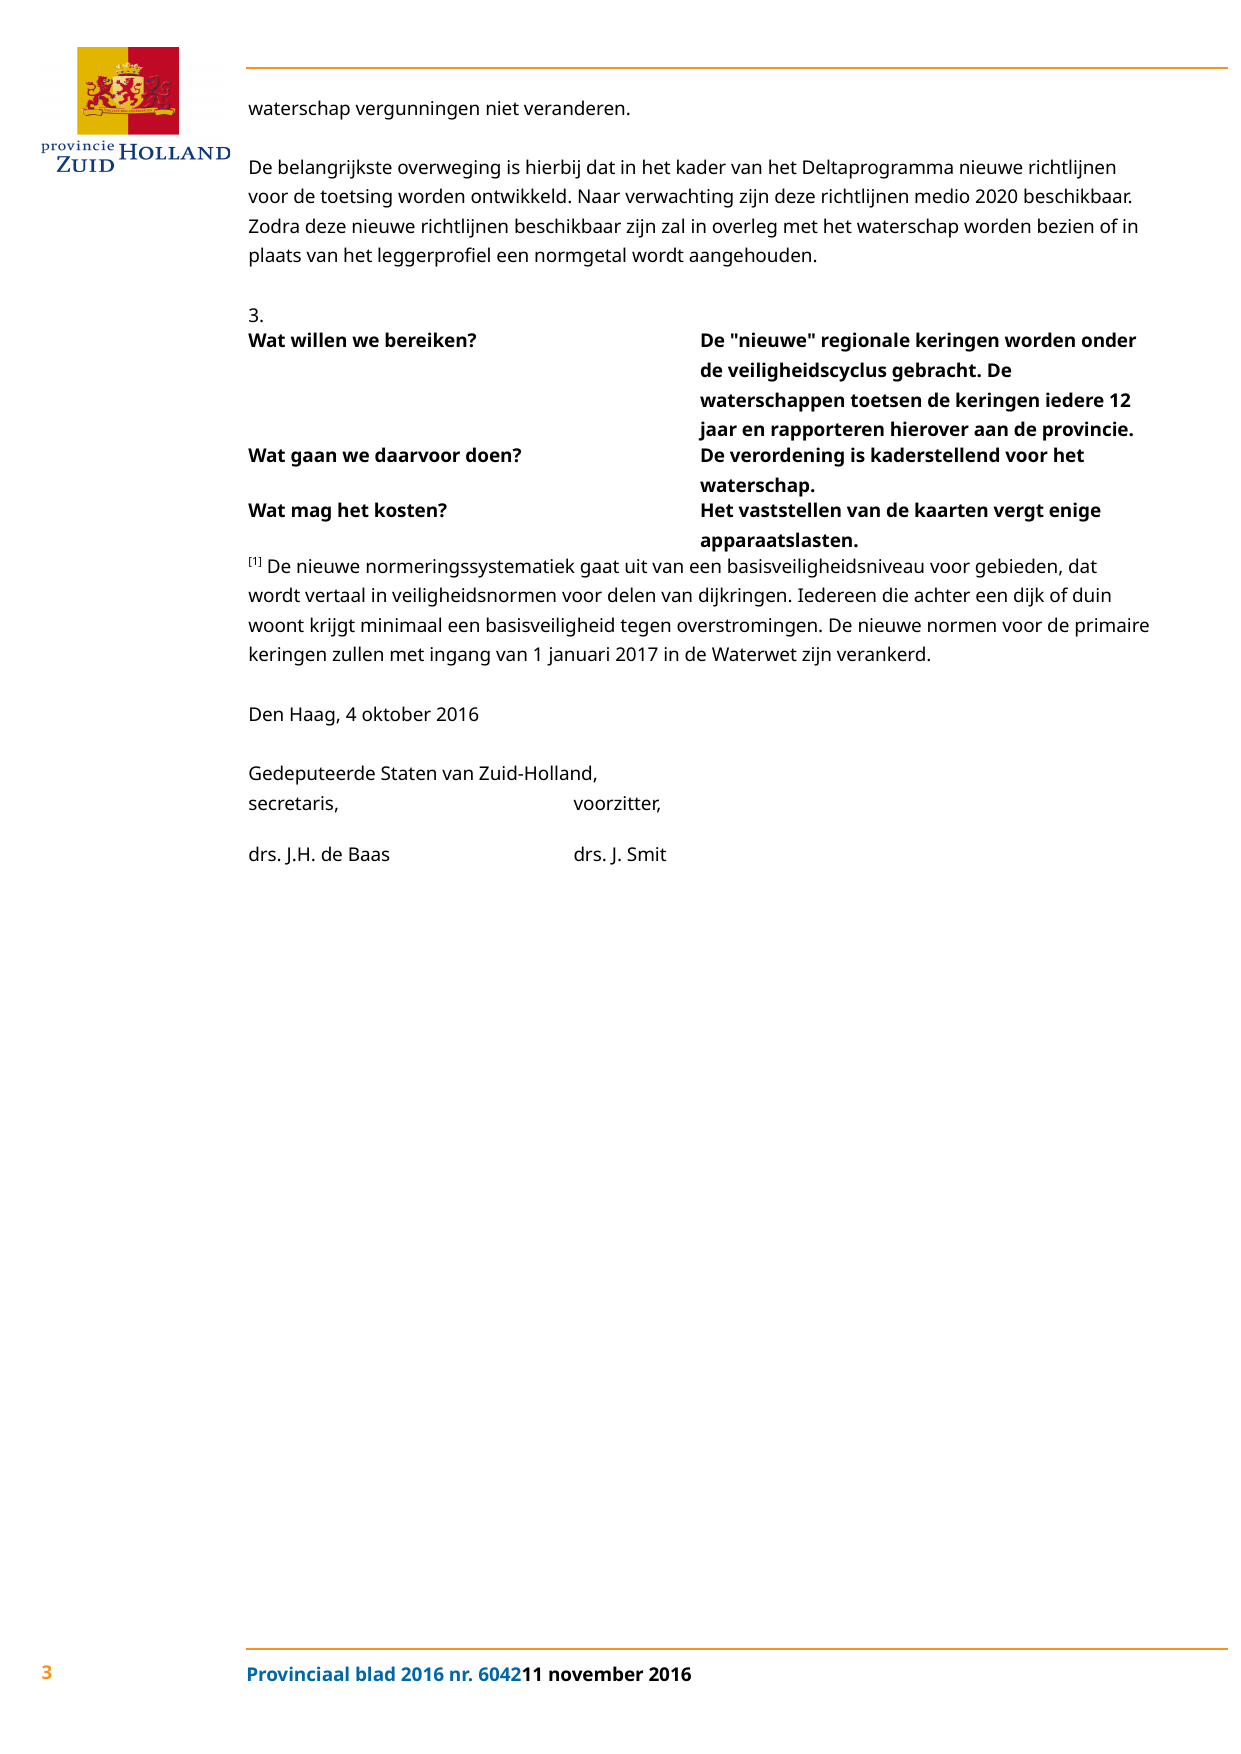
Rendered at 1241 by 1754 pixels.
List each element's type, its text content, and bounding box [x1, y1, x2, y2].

text De belangrijkste overweging is hierbij dat in het kader van het Deltaprogramma nieuwe richtlijnen voor de toetsing worden ontwikkeld. Naar verwachting zijn deze richtlijnen medio 2020 beschikbaar. Zodra deze nieuwe richtlijnen beschikbaar zijn zal in overleg met het waterschap worden bezien of in plaats van het leggerprofiel een normgetal wordt aangehouden. [248, 154, 1152, 268]
table_header Wat willen we bereiken? [248, 328, 700, 442]
table_cell Wat mag het kosten? [248, 498, 700, 553]
text Den Haag, 4 oktober 2016 [248, 701, 1152, 727]
text Gedeputeerde Staten van Zuid-Holland, [248, 760, 1152, 786]
table_cell drs. J. Smit [573, 841, 1152, 867]
picture [41, 47, 231, 172]
table_cell De verordening is kaderstellend voor het waterschap. [700, 442, 1152, 497]
table_header voorzitter, [573, 790, 1152, 815]
table_cell drs. J.H. de Baas [248, 841, 573, 867]
table_cell Het vaststellen van de kaarten vergt enige apparaatslasten. [700, 498, 1152, 553]
table_cell Wat gaan we daarvoor doen? [248, 442, 700, 497]
table_cell [573, 815, 1152, 841]
table_header secretaris, [248, 790, 573, 815]
table_cell [248, 815, 573, 841]
text waterschap vergunningen niet veranderen. [248, 95, 1152, 121]
text [1] De nieuwe normeringssystematiek gaat uit van een basisveiligheidsniveau voor gebieden, dat wordt vertaal in veiligheidsnormen voor delen van dijkringen. Iedereen die achter een dijk of duin woont krijgt minimaal een basisveiligheid tegen overstromingen. De nieuwe normen voor de primaire keringen zullen met ingang van 1 januari 2017 in de Waterwet zijn verankerd. [248, 553, 1152, 667]
table_header De "nieuwe" regionale keringen worden onder de veiligheidscyclus gebracht. De waterschappen toetsen de keringen iedere 12 jaar en rapporteren hierover aan de provincie. [700, 328, 1152, 442]
